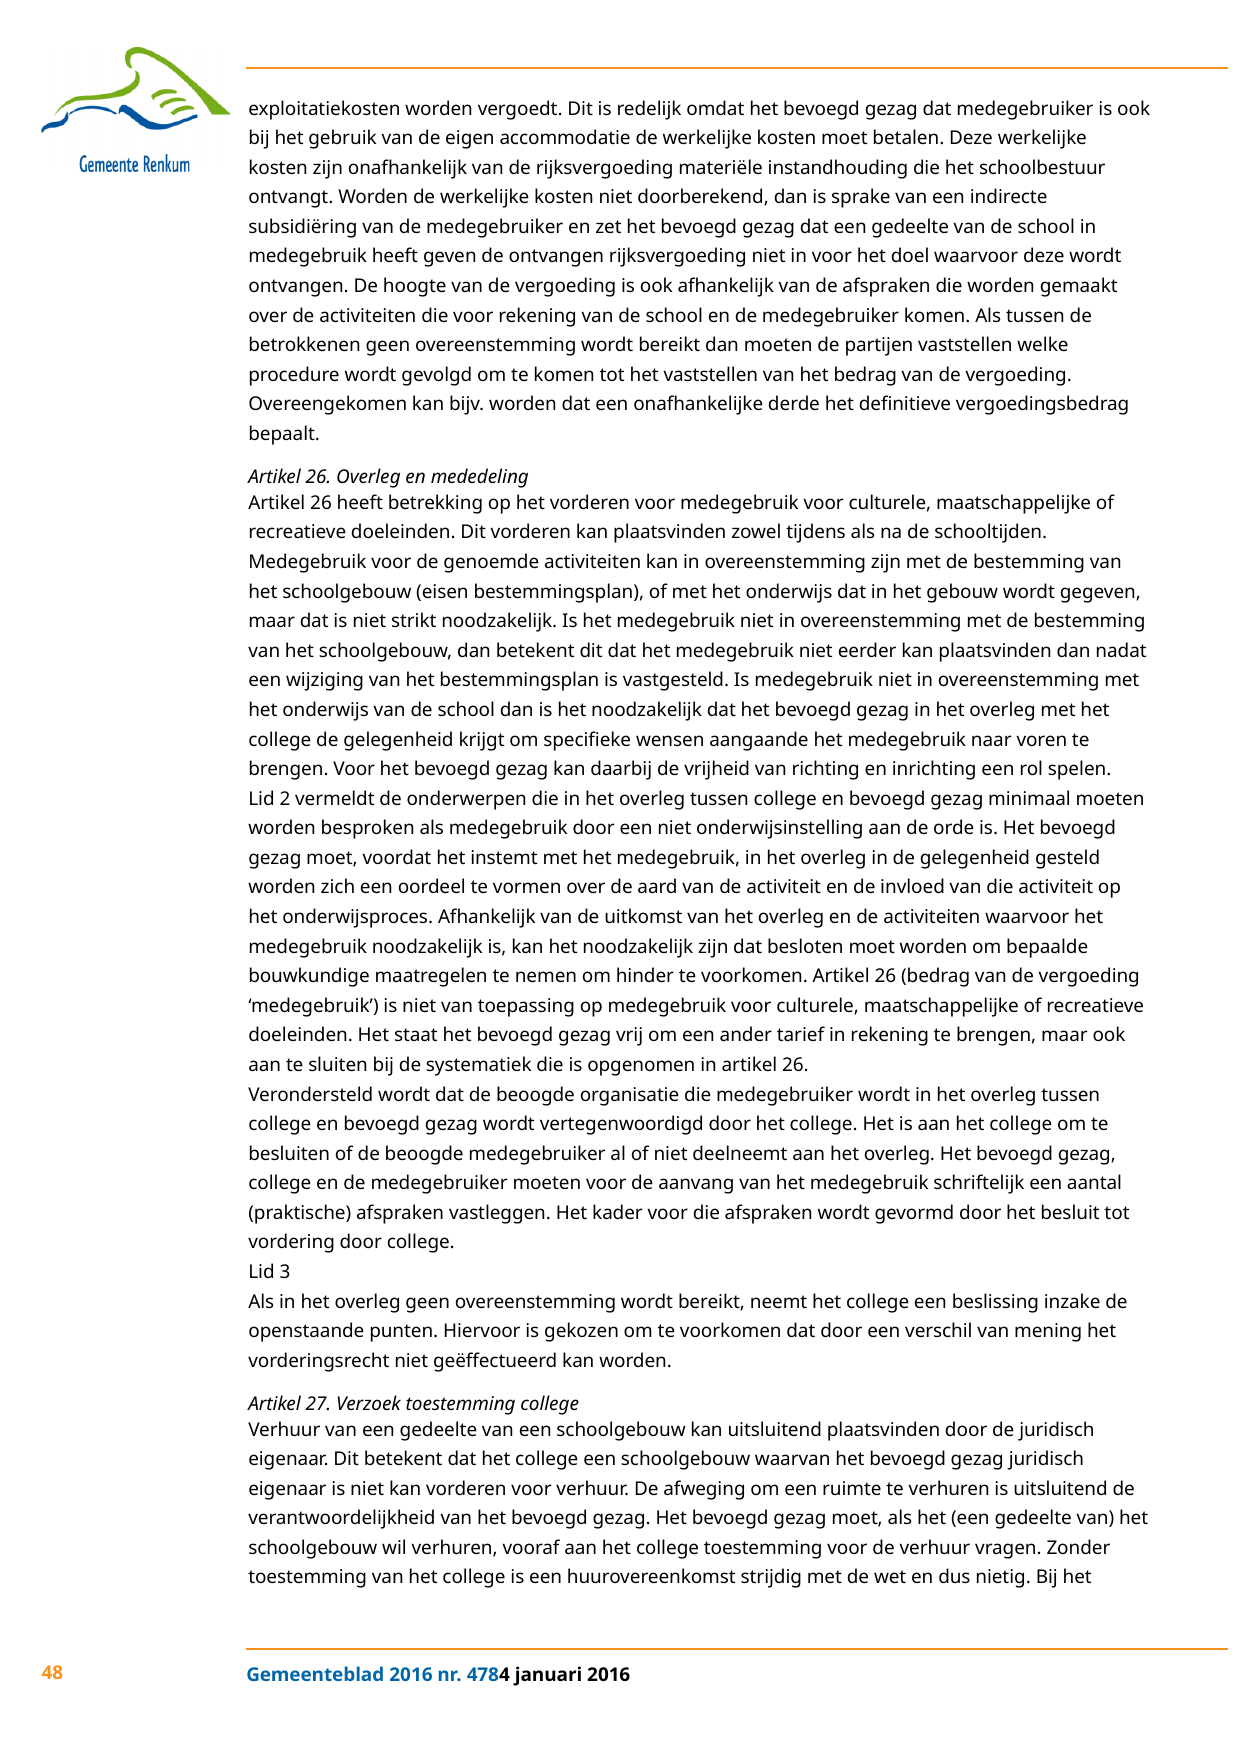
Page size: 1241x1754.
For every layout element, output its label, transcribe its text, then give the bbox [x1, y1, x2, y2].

picture [41, 47, 231, 172]
text Lid 2 vermeldt de onderwerpen die in het overleg tussen college en bevoegd gezag minimaal moeten worden besproken als medegebruik door een niet onderwijsinstelling aan de orde is. Het bevoegd gezag moet, voordat het instemt met het medegebruik, in het overleg in de gelegenheid gesteld worden zich een oordeel te vormen over de aard van de activiteit en de invloed van die activiteit op het onderwijsproces. Afhankelijk van de uitkomst van het overleg en de activiteiten waarvoor het medegebruik noodzakelijk is, kan het noodzakelijk zijn dat besloten moet worden om bepaalde bouwkundige maatregelen te nemen om hinder te voorkomen. Artikel 26 (bedrag van de vergoeding ‘medegebruik’) is niet van toepassing op medegebruik voor culturele, maatschappelijke of recreatieve doeleinden. Het staat het bevoegd gezag vrij om een ander tarief in rekening te brengen, maar ook aan te sluiten bij de systematiek die is opgenomen in artikel 26. [248, 785, 1152, 1077]
text Als in het overleg geen overeenstemming wordt bereikt, neemt het college een beslissing inzake de openstaande punten. Hiervoor is gekozen om te voorkomen dat door een verschil van mening het vorderingsrecht niet geëffectueerd kan worden. [248, 1288, 1152, 1373]
text Verhuur van een gedeelte van een schoolgebouw kan uitsluitend plaatsvinden door de juridisch eigenaar. Dit betekent dat het college een schoolgebouw waarvan het bevoegd gezag juridisch eigenaar is niet kan vorderen voor verhuur. De afweging om een ruimte te verhuren is uitsluitend de verantwoordelijkheid van het bevoegd gezag. Het bevoegd gezag moet, als het (een gedeelte van) het schoolgebouw wil verhuren, vooraf aan het college toestemming voor de verhuur vragen. Zonder toestemming van het college is een huurovereenkomst strijdig met de wet en dus nietig. Bij het [248, 1416, 1152, 1589]
text Artikel 26. Overleg en mededeling [248, 463, 1152, 489]
text Artikel 27. Verzoek toestemming college [248, 1390, 1152, 1416]
text Artikel 26 heeft betrekking op het vorderen voor medegebruik voor culturele, maatschappelijke of recreatieve doeleinden. Dit vorderen kan plaatsvinden zowel tijdens als na de schooltijden. Medegebruik voor de genoemde activiteiten kan in overeenstemming zijn met de bestemming van het schoolgebouw (eisen bestemmingsplan), of met het onderwijs dat in het gebouw wordt gegeven, maar dat is niet strikt noodzakelijk. Is het medegebruik niet in overeenstemming met de bestemming van het schoolgebouw, dan betekent dit dat het medegebruik niet eerder kan plaatsvinden dan nadat een wijziging van het bestemmingsplan is vastgesteld. Is medegebruik niet in overeenstemming met het onderwijs van de school dan is het noodzakelijk dat het bevoegd gezag in het overleg met het college de gelegenheid krijgt om specifieke wensen aangaande het medegebruik naar voren te brengen. Voor het bevoegd gezag kan daarbij de vrijheid van richting en inrichting een rol spelen. [248, 489, 1152, 781]
text exploitatiekosten worden vergoedt. Dit is redelijk omdat het bevoegd gezag dat medegebruiker is ook bij het gebruik van de eigen accommodatie de werkelijke kosten moet betalen. Deze werkelijke kosten zijn onafhankelijk van de rijksvergoeding materiële instandhouding die het schoolbestuur ontvangt. Worden de werkelijke kosten niet doorberekend, dan is sprake van een indirecte subsidiëring van de medegebruiker en zet het bevoegd gezag dat een gedeelte van de school in medegebruik heeft geven de ontvangen rijksvergoeding niet in voor het doel waarvoor deze wordt ontvangen. De hoogte van de vergoeding is ook afhankelijk van de afspraken die worden gemaakt over de activiteiten die voor rekening van de school en de medegebruiker komen. Als tussen de betrokkenen geen overeenstemming wordt bereikt dan moeten de partijen vaststellen welke procedure wordt gevolgd om te komen tot het vaststellen van het bedrag van de vergoeding. Overeengekomen kan bijv. worden dat een onafhankelijke derde het definitieve vergoedingsbedrag bepaalt. [248, 95, 1152, 446]
text Verondersteld wordt dat de beoogde organisatie die medegebruiker wordt in het overleg tussen college en bevoegd gezag wordt vertegenwoordigd door het college. Het is aan het college om te besluiten of de beoogde medegebruiker al of niet deelneemt aan het overleg. Het bevoegd gezag, college en de medegebruiker moeten voor de aanvang van het medegebruik schriftelijk een aantal (praktische) afspraken vastleggen. Het kader voor die afspraken wordt gevormd door het besluit tot vordering door college. [248, 1081, 1152, 1254]
text Lid 3 [248, 1258, 1152, 1284]
